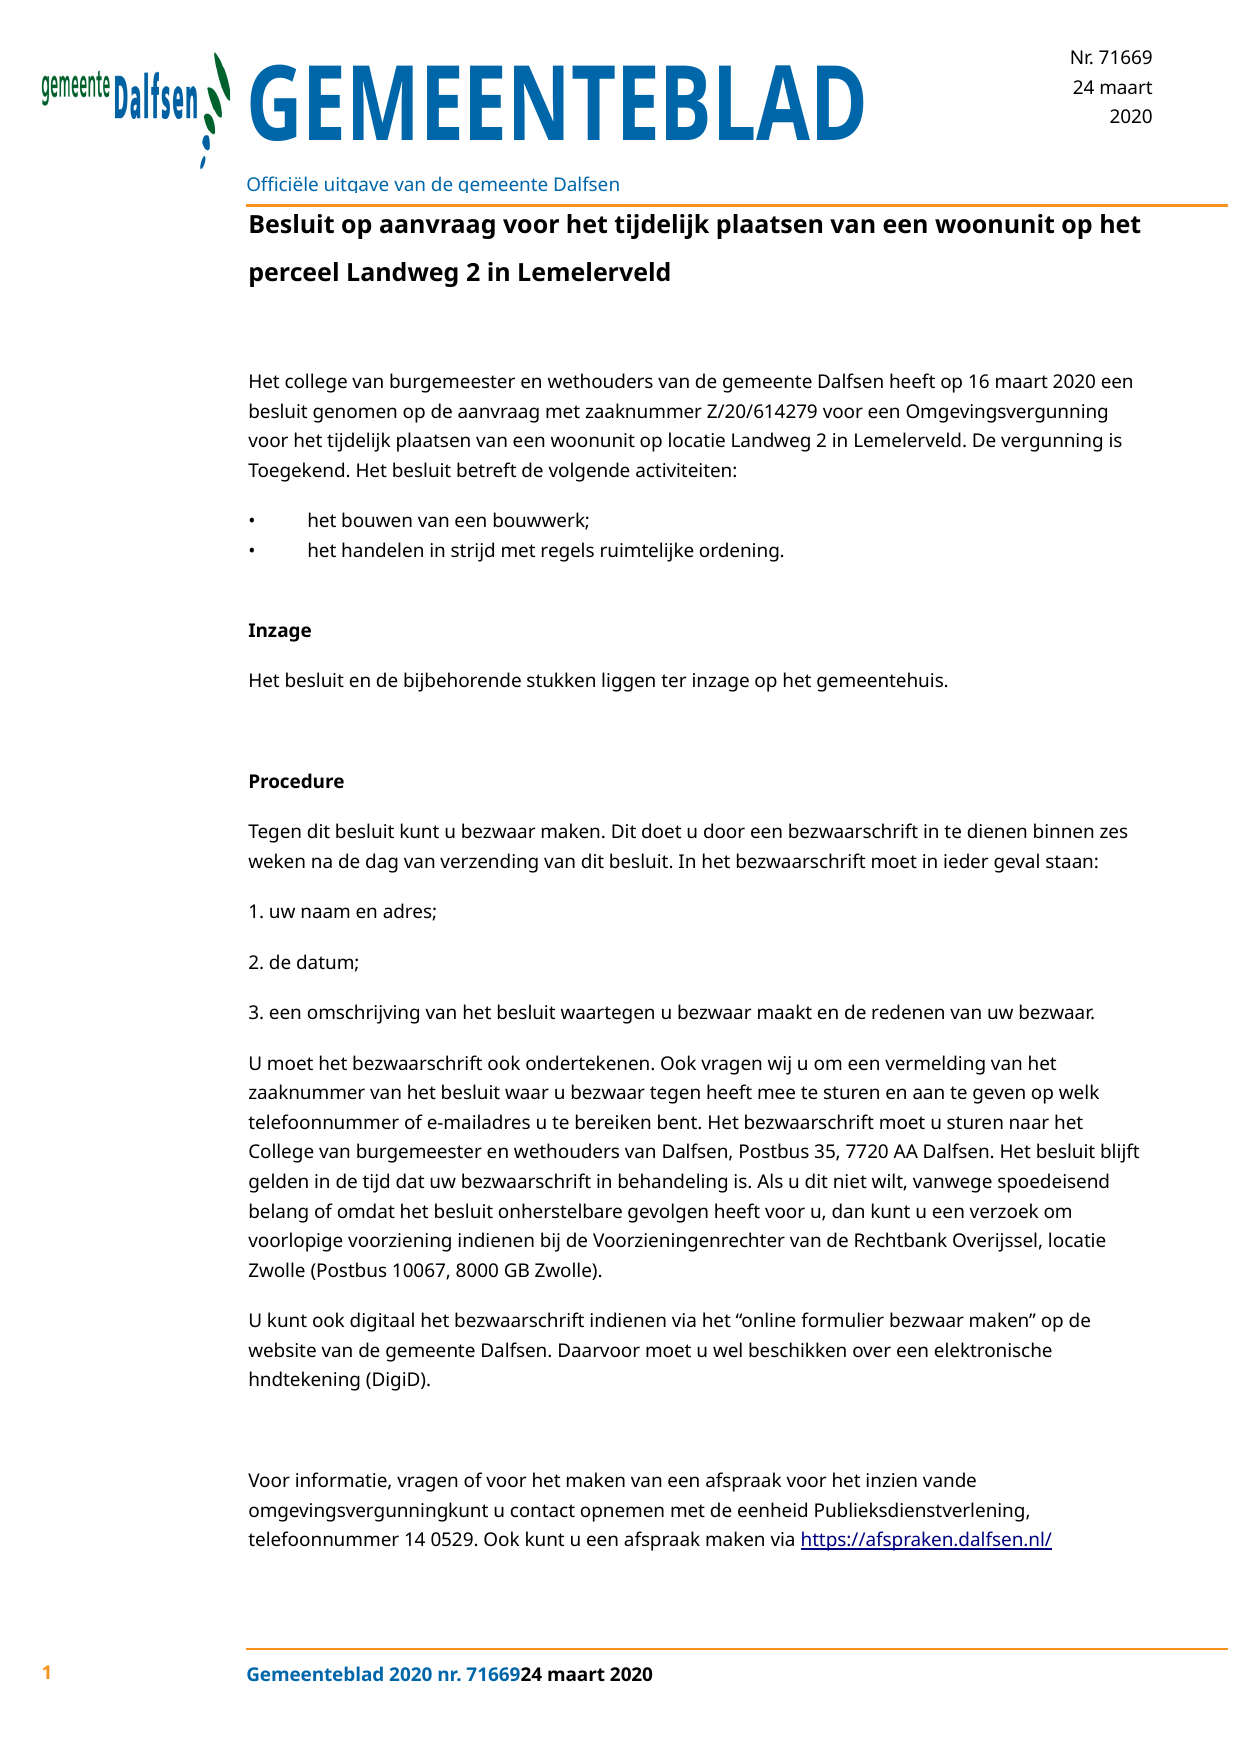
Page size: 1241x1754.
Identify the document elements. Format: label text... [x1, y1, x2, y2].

text Voor informatie, vragen of voor het maken van een afspraak voor het inzien vande omgevingsvergunningkunt u contact opnemen met de eenheid Publieksdienstverlening, telefoonnummer 14 0529. Ook kunt u een afspraak maken via https://afspraken.dalfsen.nl/ [248, 1467, 1152, 1552]
text 3. een omschrijving van het besluit waartegen u bezwaar maakt en de redenen van uw bezwaar. [248, 999, 1152, 1025]
text Procedure [248, 768, 1152, 794]
text 1. uw naam en adres; [248, 899, 1152, 924]
text Besluit op aanvraag voor het tijdelijk plaatsen van een woonunit op het perceel Landweg 2 in Lemelerveld [248, 207, 1152, 288]
text U moet het bezwaarschrift ook ondertekenen. Ook vragen wij u om een vermelding van het zaaknummer van het besluit waar u bezwaar tegen heeft mee te sturen en aan te geven op welk telefoonnummer of e-mailadres u te bereiken bent. Het bezwaarschrift moet u sturen naar het College van burgemeester en wethouders van Dalfsen, Postbus 35, 7720 AA Dalfsen. Het besluit blijft gelden in de tijd dat uw bezwaarschrift in behandeling is. Als u dit niet wilt, vanwege spoedeisend belang of omdat het besluit onherstelbare gevolgen heeft voor u, dan kunt u een verzoek om voorlopige voorziening indienen bij de Voorzieningenrechter van de Rechtbank Overijssel, locatie Zwolle (Postbus 10067, 8000 GB Zwolle). [248, 1050, 1152, 1283]
picture [41, 47, 231, 172]
text Het besluit en de bijbehorende stukken liggen ter inzage op het gemeentehuis. [248, 667, 1152, 693]
text Het college van burgemeester en wethouders van de gemeente Dalfsen heeft op 16 maart 2020 een besluit genomen op de aanvraag met zaaknummer Z/20/614279 voor een Omgevingsvergunning voor het tijdelijk plaatsen van een woonunit op locatie Landweg 2 in Lemelerveld. De vergunning is Toegekend. Het besluit betreft de volgende activiteiten: [248, 368, 1152, 483]
text 2. de datum; [248, 949, 1152, 975]
text U kunt ook digitaal het bezwaarschrift indienen via het “online formulier bezwaar maken” op de website van de gemeente Dalfsen. Daarvoor moet u wel beschikken over een elektronische hndtekening (DigiD). [248, 1307, 1152, 1392]
text Tegen dit besluit kunt u bezwaar maken. Dit doet u door een bezwaarschrift in te dienen binnen zes weken na de dag van verzending van dit besluit. In het bezwaarschrift moet in ieder geval staan: [248, 819, 1152, 874]
list het bouwen van een bouwwerk; [248, 507, 1152, 533]
text Inzage [248, 617, 1152, 643]
list het handelen in strijd met regels ruimtelijke ordening. [248, 537, 1152, 563]
